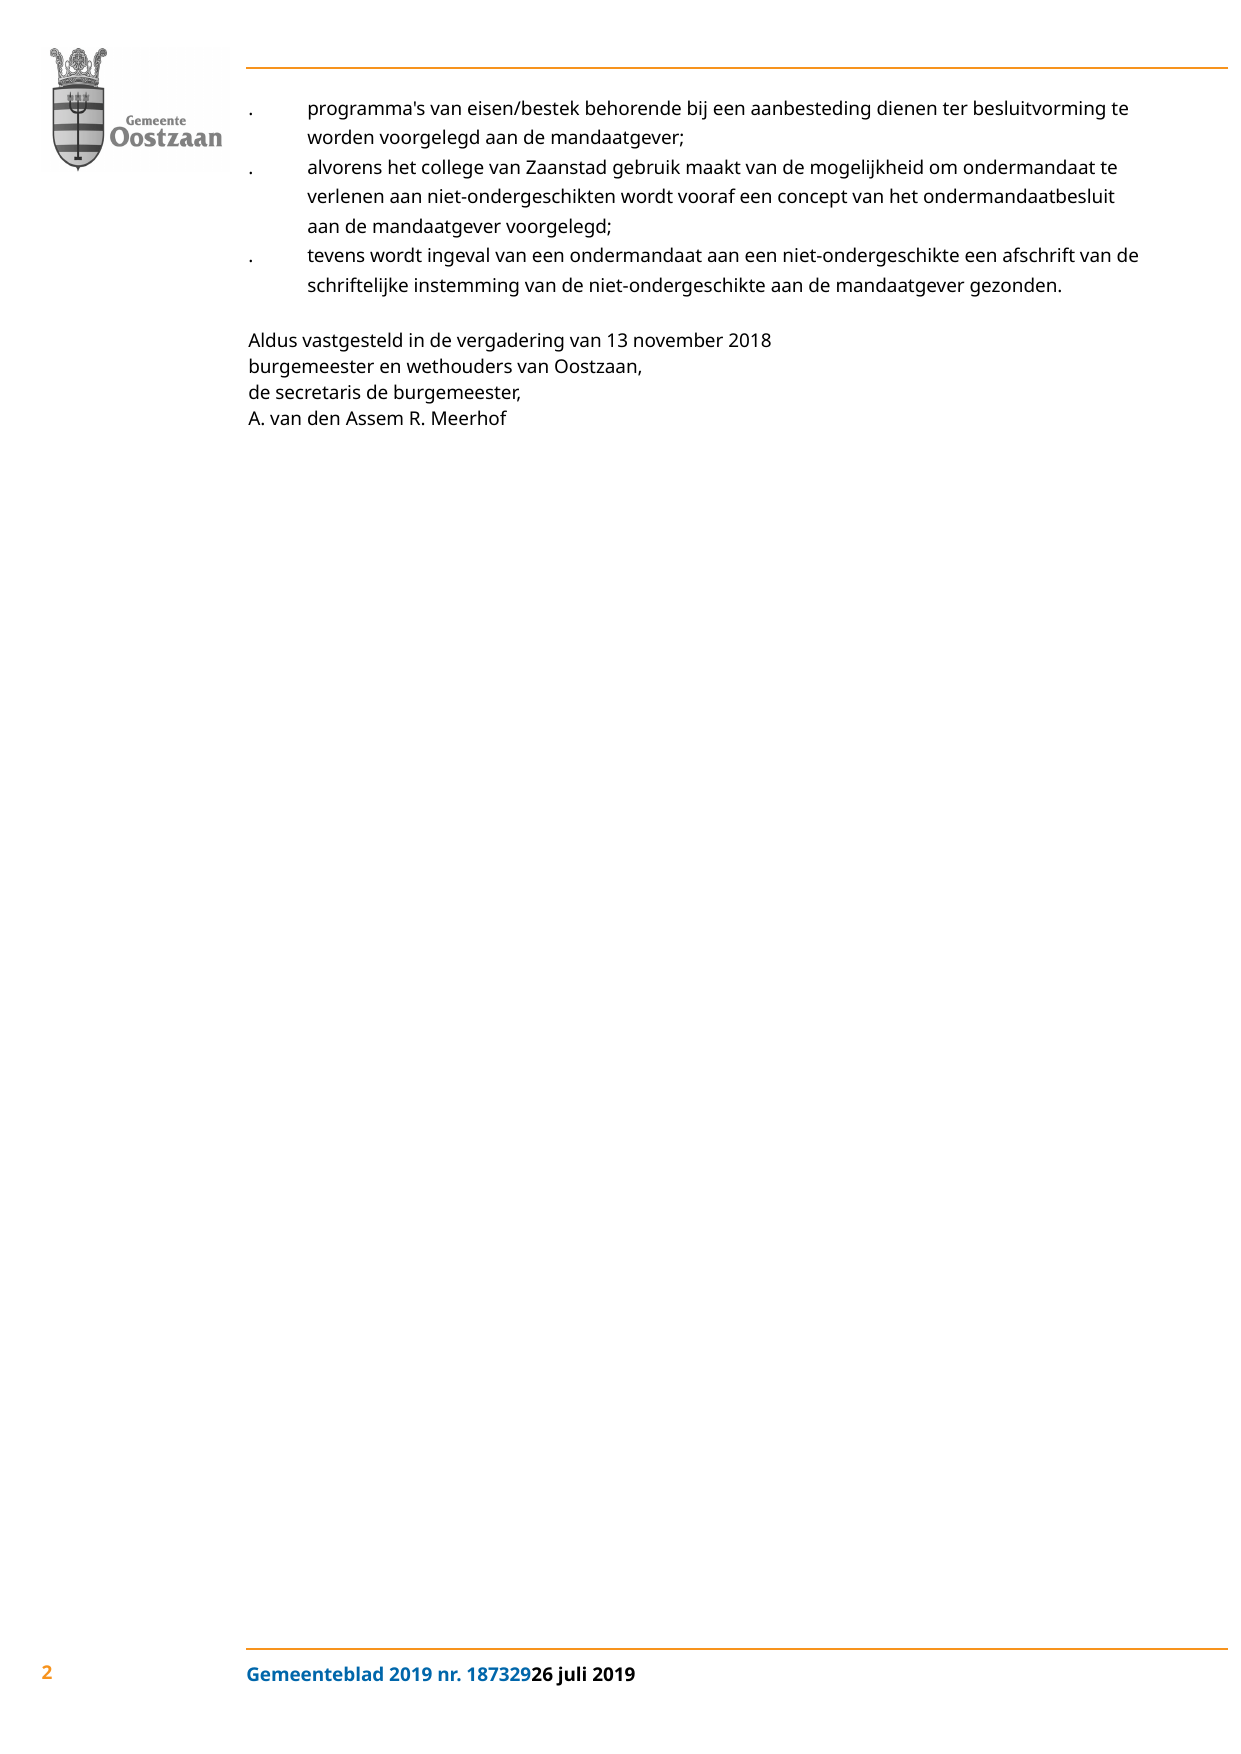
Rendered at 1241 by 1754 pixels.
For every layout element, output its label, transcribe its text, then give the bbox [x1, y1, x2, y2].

picture [41, 47, 231, 172]
text de secretaris de burgemeester, [248, 379, 1152, 405]
list tevens wordt ingeval van een ondermandaat aan een niet-ondergeschikte een afschrift van de schriftelijke instemming van de niet-ondergeschikte aan de mandaatgever gezonden. [248, 243, 1152, 298]
list alvorens het college van Zaanstad gebruik maakt van de mogelijkheid om ondermandaat te verlenen aan niet-ondergeschikten wordt vooraf een concept van het ondermandaatbesluit aan de mandaatgever voorgelegd; [248, 154, 1152, 239]
text Aldus vastgesteld in de vergadering van 13 november 2018 [248, 328, 1152, 353]
text A. van den Assem R. Meerhof [248, 405, 1152, 431]
list programma's van eisen/bestek behorende bij een aanbesteding dienen ter besluitvorming te worden voorgelegd aan de mandaatgever; [248, 95, 1152, 150]
text burgemeester en wethouders van Oostzaan, [248, 353, 1152, 379]
